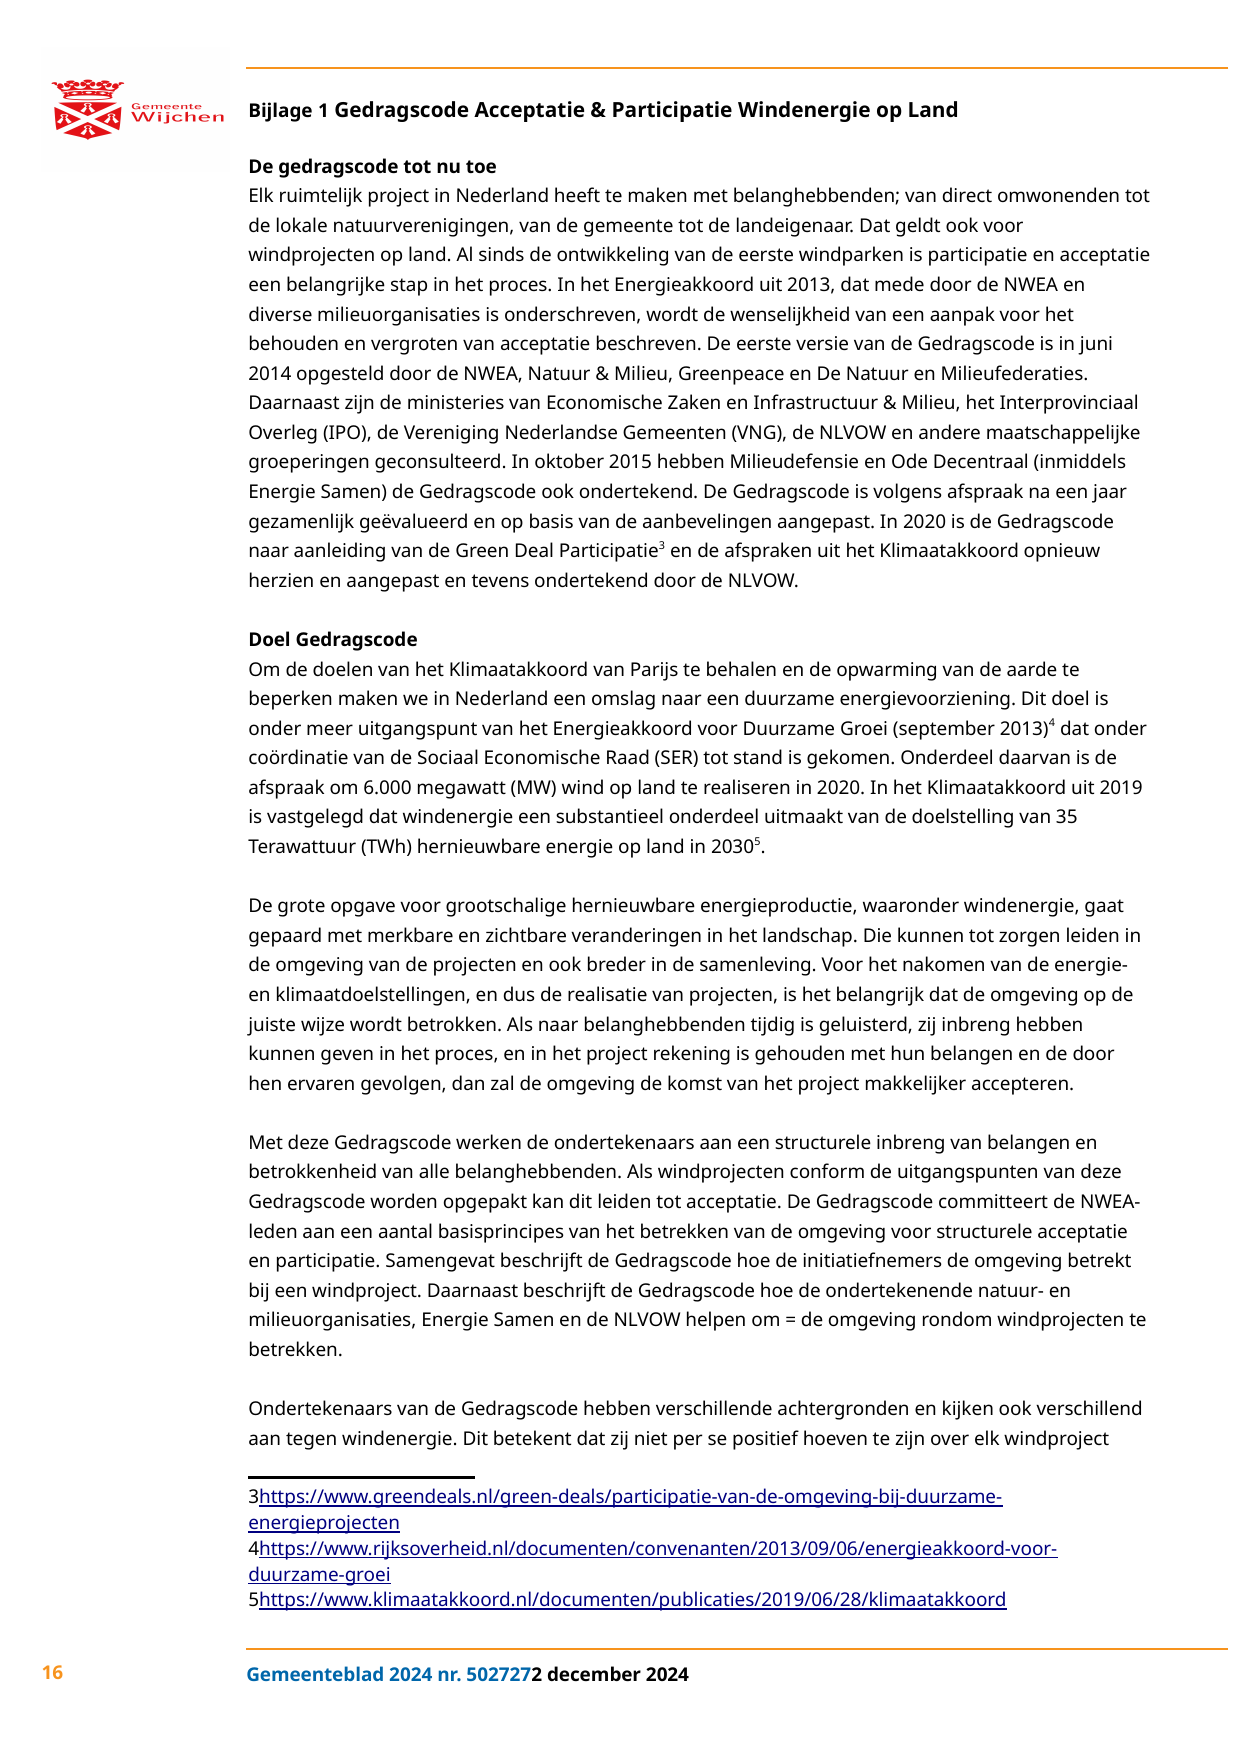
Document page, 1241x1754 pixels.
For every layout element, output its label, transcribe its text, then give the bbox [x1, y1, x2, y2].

text Om de doelen van het Klimaatakkoord van Parijs te behalen en de opwarming van de aarde te beperken maken we in Nederland een omslag naar een duurzame energievoorziening. Dit doel is onder meer uitgangspunt van het Energieakkoord voor Duurzame Groei (september 2013) dat onder coördinatie van de Sociaal Economische Raad (SER) tot stand is gekomen. Onderdeel daarvan is de afspraak om 6.000 megawatt (MW) wind op land te realiseren in 2020. In het Klimaatakkoord uit 2019 is vastgelegd dat windenergie een substantieel onderdeel uitmaakt van de doelstelling van 35 Terawattuur (TWh) hernieuwbare energie op land in 2030. [248, 656, 1152, 859]
text Ondertekenaars van de Gedragscode hebben verschillende achtergronden en kijken ook verschillend aan tegen windenergie. Dit betekent dat zij niet per se positief hoeven te zijn over elk windproject [248, 1395, 1152, 1451]
text Elk ruimtelijk project in Nederland heeft te maken met belanghebbenden; van direct omwonenden tot de lokale natuurverenigingen, van de gemeente tot de landeigenaar. Dat geldt ook voor windprojecten op land. Al sinds de ontwikkeling van de eerste windparken is participatie en acceptatie een belangrijke stap in het proces. In het Energieakkoord uit 2013, dat mede door de NWEA en diverse milieuorganisaties is onderschreven, wordt de wenselijkheid van een aanpak voor het behouden en vergroten van acceptatie beschreven. De eerste versie van de Gedragscode is in juni 2014 opgesteld door de NWEA, Natuur & Milieu, Greenpeace en De Natuur en Milieufederaties. Daarnaast zijn de ministeries van Economische Zaken en Infrastructuur & Milieu, het Interprovinciaal Overleg (IPO), de Vereniging Nederlandse Gemeenten (VNG), de NLVOW en andere maatschappelijke groeperingen geconsulteerd. In oktober 2015 hebben Milieudefensie en Ode Decentraal (inmiddels Energie Samen) de Gedragscode ook ondertekend. De Gedragscode is volgens afspraak na een jaar gezamenlijk geëvalueerd en op basis van de aanbevelingen aangepast. In 2020 is de Gedragscode naar aanleiding van de Green Deal Participatie en de afspraken uit het Klimaatakkoord opnieuw herzien en aangepast en tevens ondertekend door de NLVOW. [248, 182, 1152, 593]
text https://www.klimaatakkoord.nl/documenten/publicaties/2019/06/28/klimaatakkoord [248, 1586, 1152, 1612]
text https://www.rijksoverheid.nl/documenten/convenanten/2013/09/06/energieakkoord-voor-duurzame-groei [248, 1535, 1152, 1586]
text De grote opgave voor grootschalige hernieuwbare energieproductie, waaronder windenergie, gaat gepaard met merkbare en zichtbare veranderingen in het landschap. Die kunnen tot zorgen leiden in de omgeving van de projecten en ook breder in de samenleving. Voor het nakomen van de energie- en klimaatdoelstellingen, en dus de realisatie van projecten, is het belangrijk dat de omgeving op de juiste wijze wordt betrokken. Als naar belanghebbenden tijdig is geluisterd, zij inbreng hebben kunnen geven in het proces, en in het project rekening is gehouden met hun belangen en de door hen ervaren gevolgen, dan zal de omgeving de komst van het project makkelijker accepteren. [248, 892, 1152, 1096]
text De gedragscode tot nu toe [248, 153, 1152, 179]
text https://www.greendeals.nl/green-deals/participatie-van-de-omgeving-bij-duurzame-energieprojecten [248, 1483, 1152, 1535]
picture [41, 47, 231, 172]
text Bijlage 1 Gedragscode Acceptatie & Participatie Windenergie op Land [248, 95, 1152, 123]
text Met deze Gedragscode werken de ondertekenaars aan een structurele inbreng van belangen en betrokkenheid van alle belanghebbenden. Als windprojecten conform de uitgangspunten van deze Gedragscode worden opgepakt kan dit leiden tot acceptatie. De Gedragscode committeert de NWEA-leden aan een aantal basisprincipes van het betrekken van de omgeving voor structurele acceptatie en participatie. Samengevat beschrijft de Gedragscode hoe de initiatiefnemers de omgeving betrekt bij een windproject. Daarnaast beschrijft de Gedragscode hoe de ondertekenende natuur- en milieuorganisaties, Energie Samen en de NLVOW helpen om = de omgeving rondom windprojecten te betrekken. [248, 1129, 1152, 1362]
text Doel Gedragscode [248, 626, 1152, 652]
